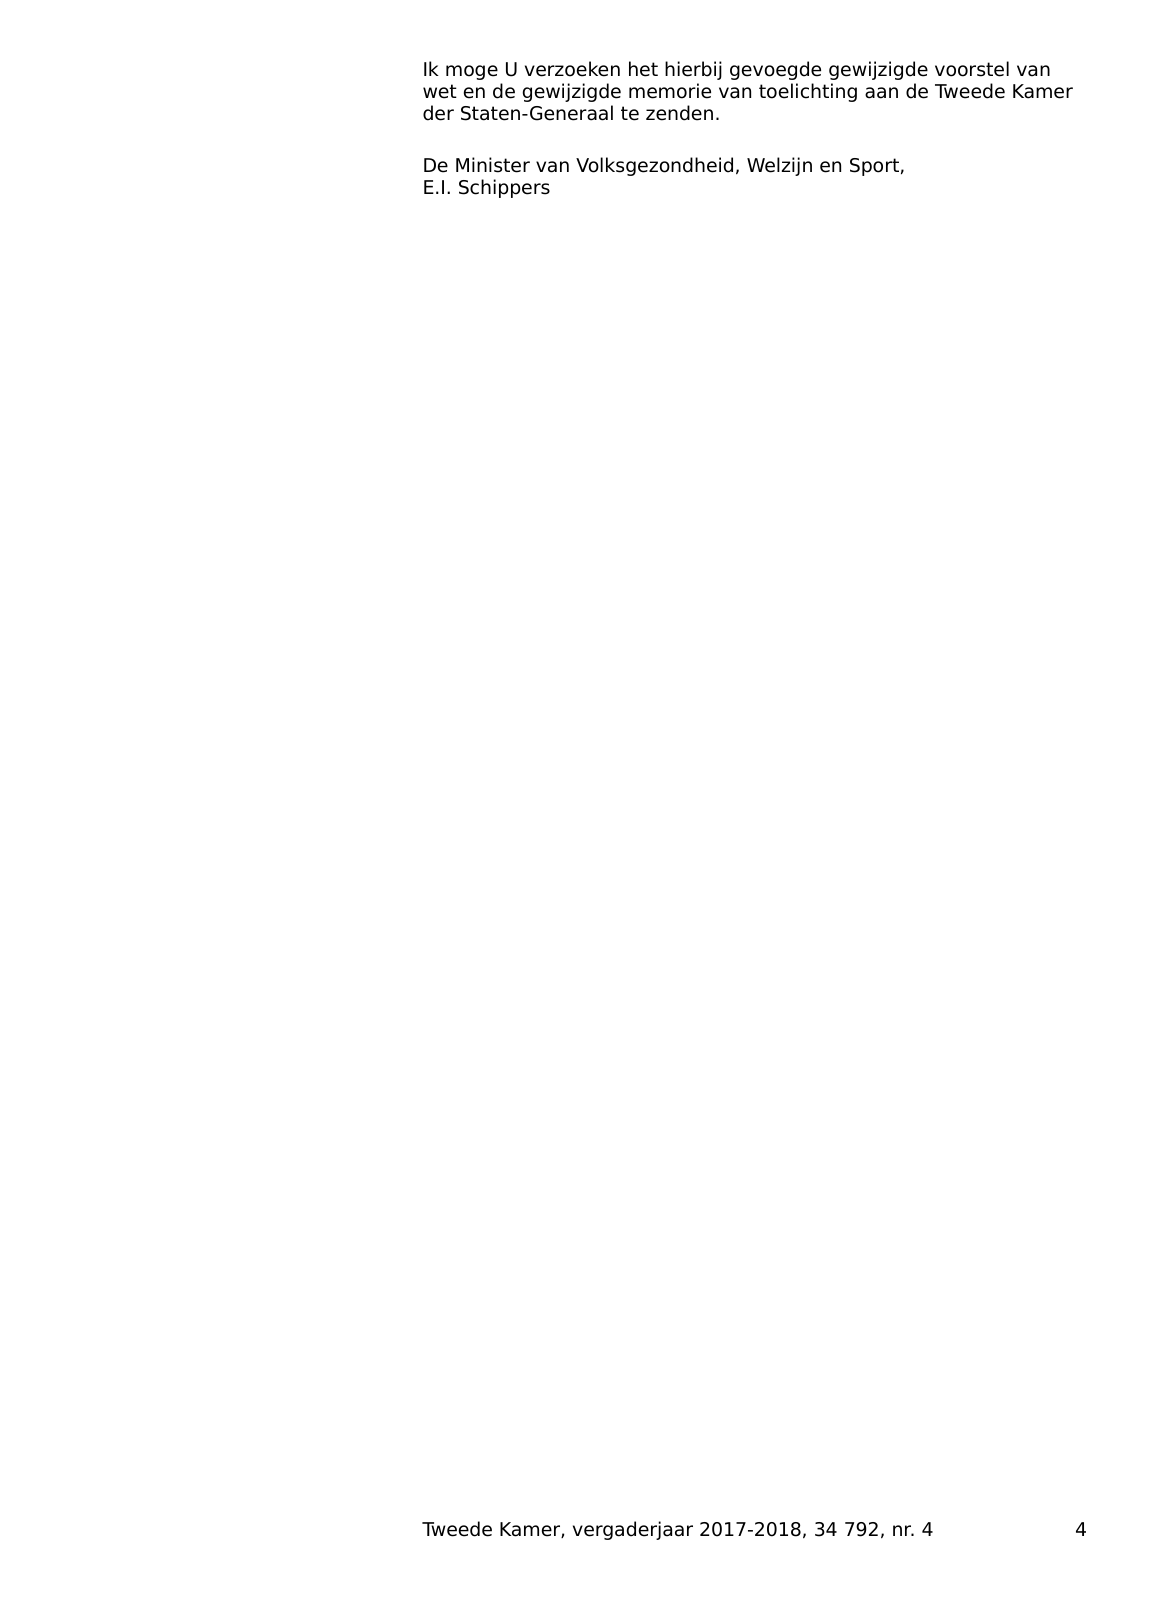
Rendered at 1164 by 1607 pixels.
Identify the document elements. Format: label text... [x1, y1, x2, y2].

text De Minister van Volksgezondheid, Welzijn en Sport, E.I. Schippers [422, 155, 1087, 199]
text Ik moge U verzoeken het hierbij gevoegde gewijzigde voorstel van wet en de gewijzigde memorie van toelichting aan de Tweede Kamer der Staten-Generaal te zenden. [422, 59, 1087, 125]
